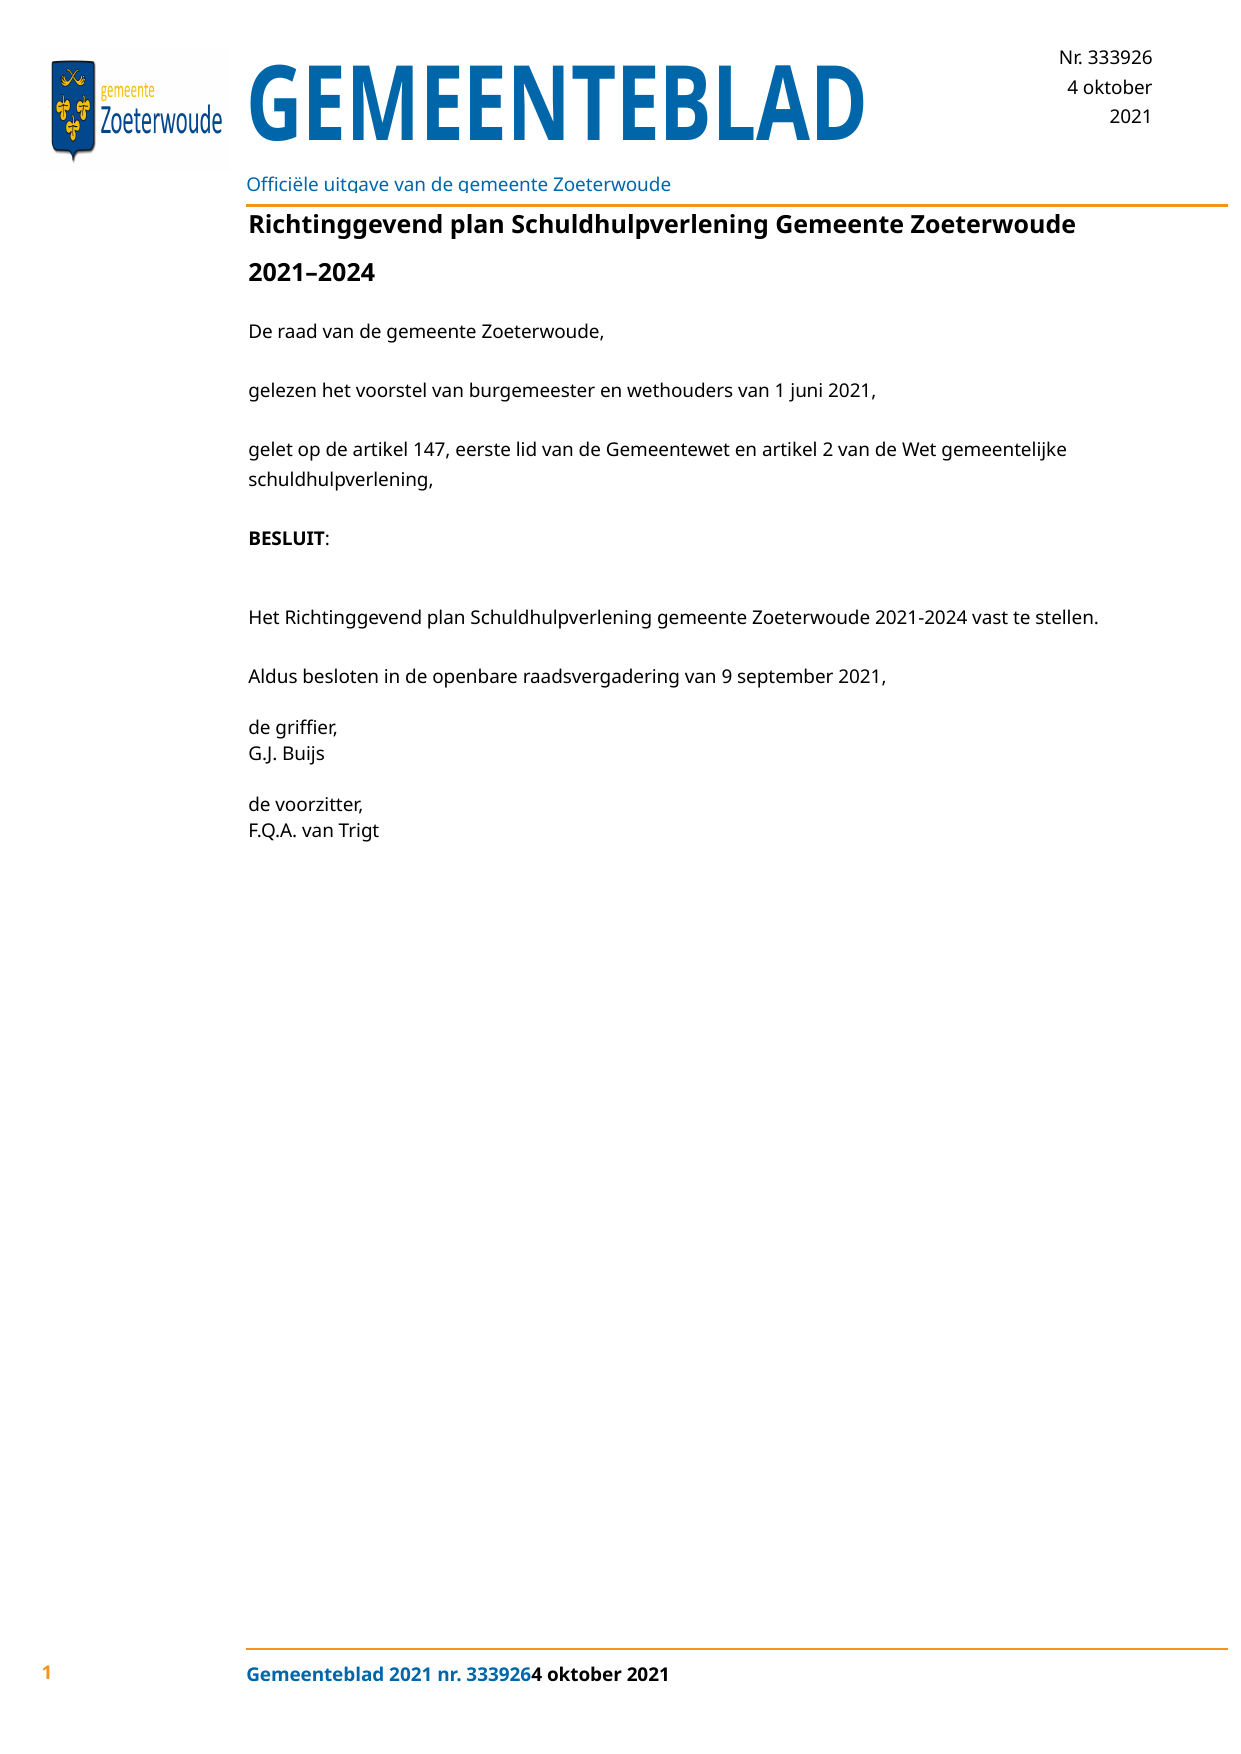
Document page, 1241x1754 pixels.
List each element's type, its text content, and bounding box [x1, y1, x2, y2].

text Richtinggevend plan Schuldhulpverlening Gemeente Zoeterwoude 2021–2024 [248, 207, 1152, 288]
text BESLUIT: [248, 525, 1152, 551]
text de griffier, [248, 714, 1152, 740]
text G.J. Buijs [248, 740, 1152, 766]
text F.Q.A. van Trigt [248, 817, 1152, 843]
picture [41, 47, 231, 172]
text Het Richtinggevend plan Schuldhulpverlening gemeente Zoeterwoude 2021-2024 vast te stellen. [248, 604, 1152, 629]
text gelezen het voorstel van burgemeester en wethouders van 1 juni 2021, [248, 377, 1152, 403]
text De raad van de gemeente Zoeterwoude, [248, 318, 1152, 344]
text de voorzitter, [248, 792, 1152, 817]
text Aldus besloten in de openbare raadsvergadering van 9 september 2021, [248, 663, 1152, 689]
text gelet op de artikel 147, eerste lid van de Gemeentewet en artikel 2 van de Wet gemeentelijke schuldhulpverlening, [248, 436, 1152, 492]
